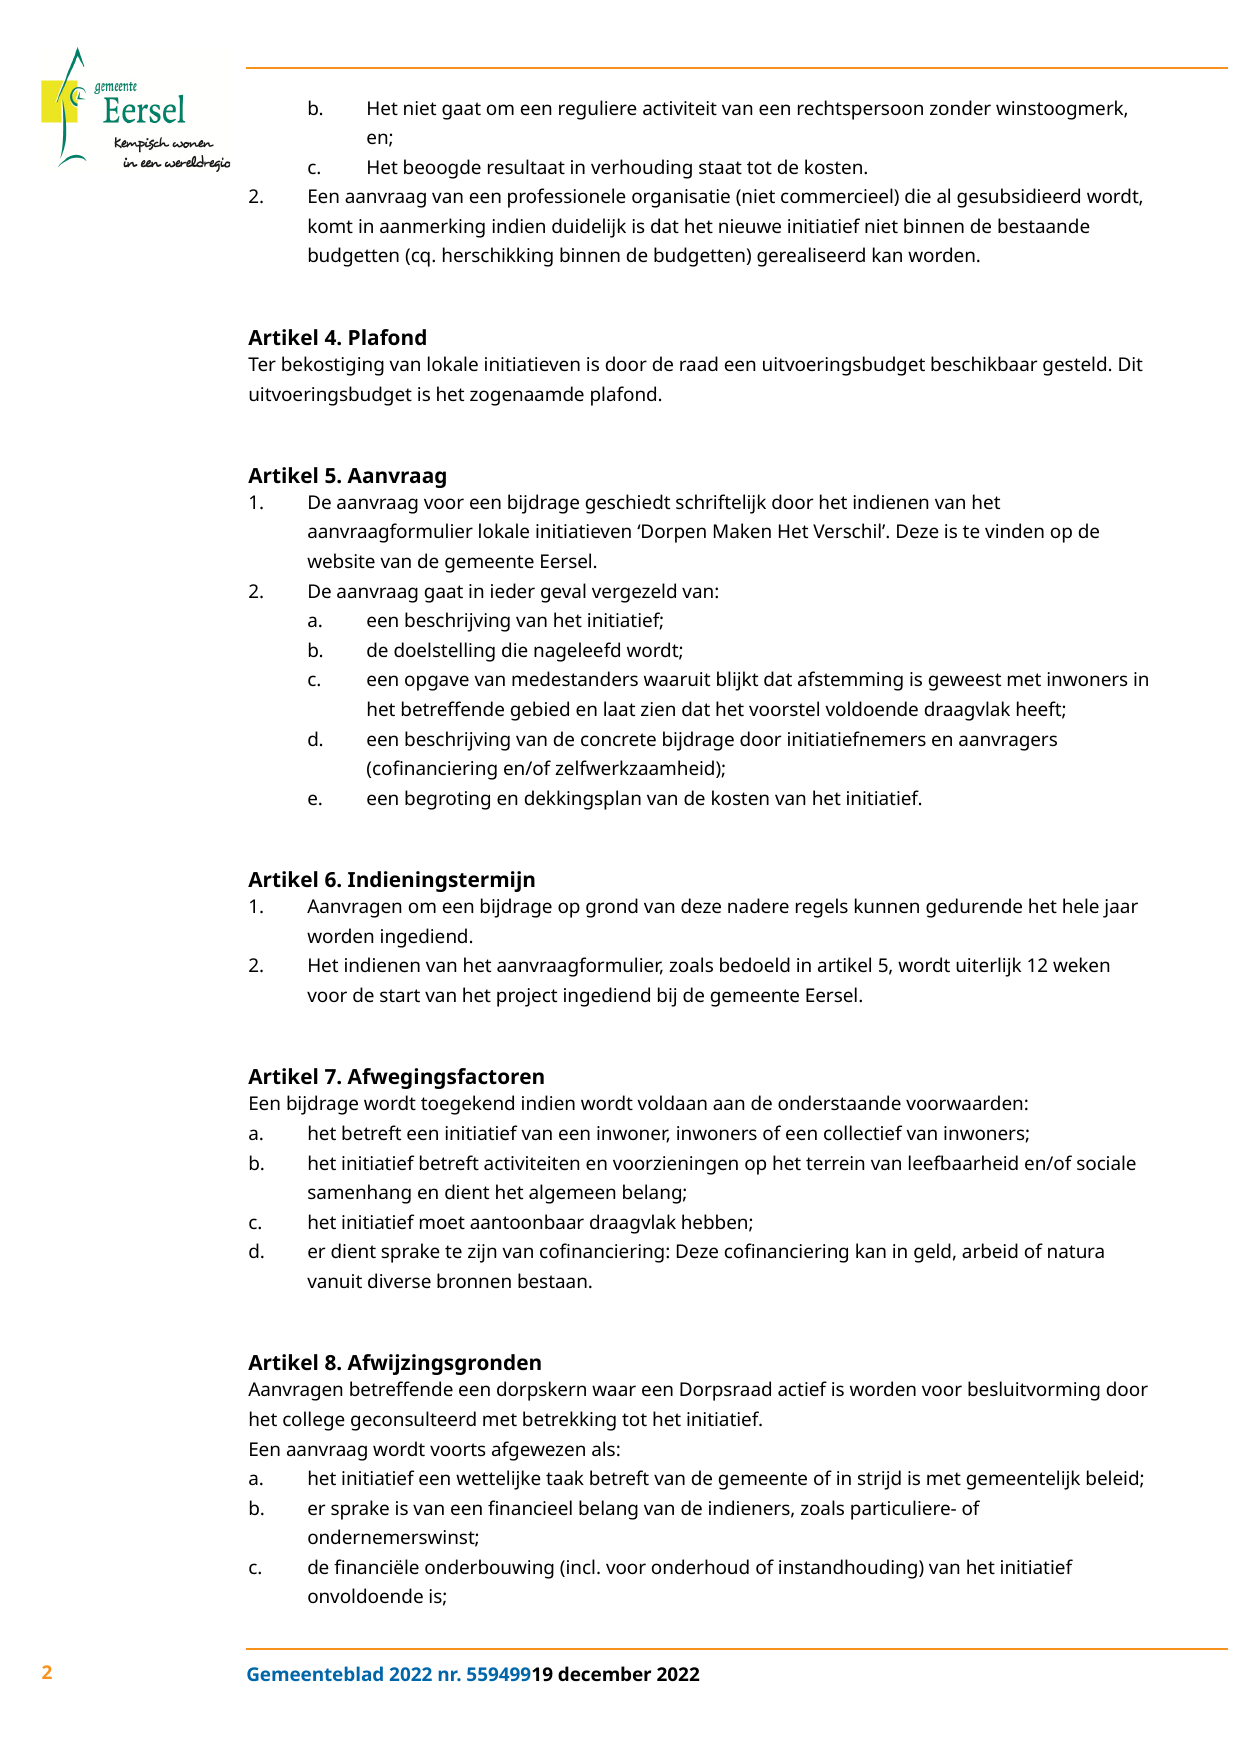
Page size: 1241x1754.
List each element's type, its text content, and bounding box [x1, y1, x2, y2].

text Ter bekostiging van lokale initiatieven is door de raad een uitvoeringsbudget beschikbaar gesteld. Dit uitvoeringsbudget is het zogenaamde plafond. [248, 351, 1152, 406]
list Het beoogde resultaat in verhouding staat tot de kosten. [307, 154, 1152, 180]
list het initiatief moet aantoonbaar draagvlak hebben; [248, 1209, 1152, 1235]
list het initiatief een wettelijke taak betreft van de gemeente of in strijd is met gemeentelijk beleid; [248, 1465, 1152, 1491]
list de doelstelling die nageleefd wordt; [307, 637, 1152, 663]
picture [41, 47, 231, 172]
list De aanvraag gaat in ieder geval vergezeld van: [248, 578, 1152, 604]
list De aanvraag voor een bijdrage geschiedt schriftelijk door het indienen van het aanvraagformulier lokale initiatieven ‘Dorpen Maken Het Verschil’. Deze is te vinden op de website van de gemeente Eersel. [248, 489, 1152, 574]
text Artikel 6. Indieningstermijn [248, 865, 1152, 893]
list het initiatief betreft activiteiten en voorzieningen op het terrein van leefbaarheid en/of sociale samenhang en dient het algemeen belang; [248, 1150, 1152, 1205]
list een beschrijving van de concrete bijdrage door initiatiefnemers en aanvragers (cofinanciering en/of zelfwerkzaamheid); [307, 726, 1152, 781]
text Artikel 7. Afwegingsfactoren [248, 1062, 1152, 1091]
text Een aanvraag wordt voorts afgewezen als: [248, 1436, 1152, 1461]
list een beschrijving van het initiatief; [307, 607, 1152, 633]
list Een aanvraag van een professionele organisatie (niet commercieel) die al gesubsidieerd wordt, komt in aanmerking indien duidelijk is dat het nieuwe initiatief niet binnen de bestaande budgetten (cq. herschikking binnen de budgetten) gerealiseerd kan worden. [248, 183, 1152, 268]
text Artikel 5. Aanvraag [248, 461, 1152, 489]
list de financiële onderbouwing (incl. voor onderhoud of instandhouding) van het initiatief onvoldoende is; [248, 1554, 1152, 1609]
list er dient sprake te zijn van cofinanciering: Deze cofinanciering kan in geld, arbeid of natura vanuit diverse bronnen bestaan. [248, 1238, 1152, 1294]
list een begroting en dekkingsplan van de kosten van het initiatief. [307, 785, 1152, 811]
text Aanvragen betreffende een dorpskern waar een Dorpsraad actief is worden voor besluitvorming door het college geconsulteerd met betrekking tot het initiatief. [248, 1377, 1152, 1432]
list Aanvragen om een bijdrage op grond van deze nadere regels kunnen gedurende het hele jaar worden ingediend. [248, 893, 1152, 949]
list een opgave van medestanders waaruit blijkt dat afstemming is geweest met inwoners in het betreffende gebied en laat zien dat het voorstel voldoende draagvlak heeft; [307, 667, 1152, 722]
list Het niet gaat om een reguliere activiteit van een rechtspersoon zonder winstoogmerk, en; [307, 95, 1152, 150]
text Een bijdrage wordt toegekend indien wordt voldaan aan de onderstaande voorwaarden: [248, 1091, 1152, 1116]
list Het indienen van het aanvraagformulier, zoals bedoeld in artikel 5, wordt uiterlijk 12 weken voor de start van het project ingediend bij de gemeente Eersel. [248, 953, 1152, 1008]
list er sprake is van een financieel belang van de indieners, zoals particuliere- of ondernemerswinst; [248, 1495, 1152, 1550]
list het betreft een initiatief van een inwoner, inwoners of een collectief van inwoners; [248, 1120, 1152, 1146]
text Artikel 4. Plafond [248, 323, 1152, 351]
text Artikel 8. Afwijzingsgronden [248, 1348, 1152, 1377]
